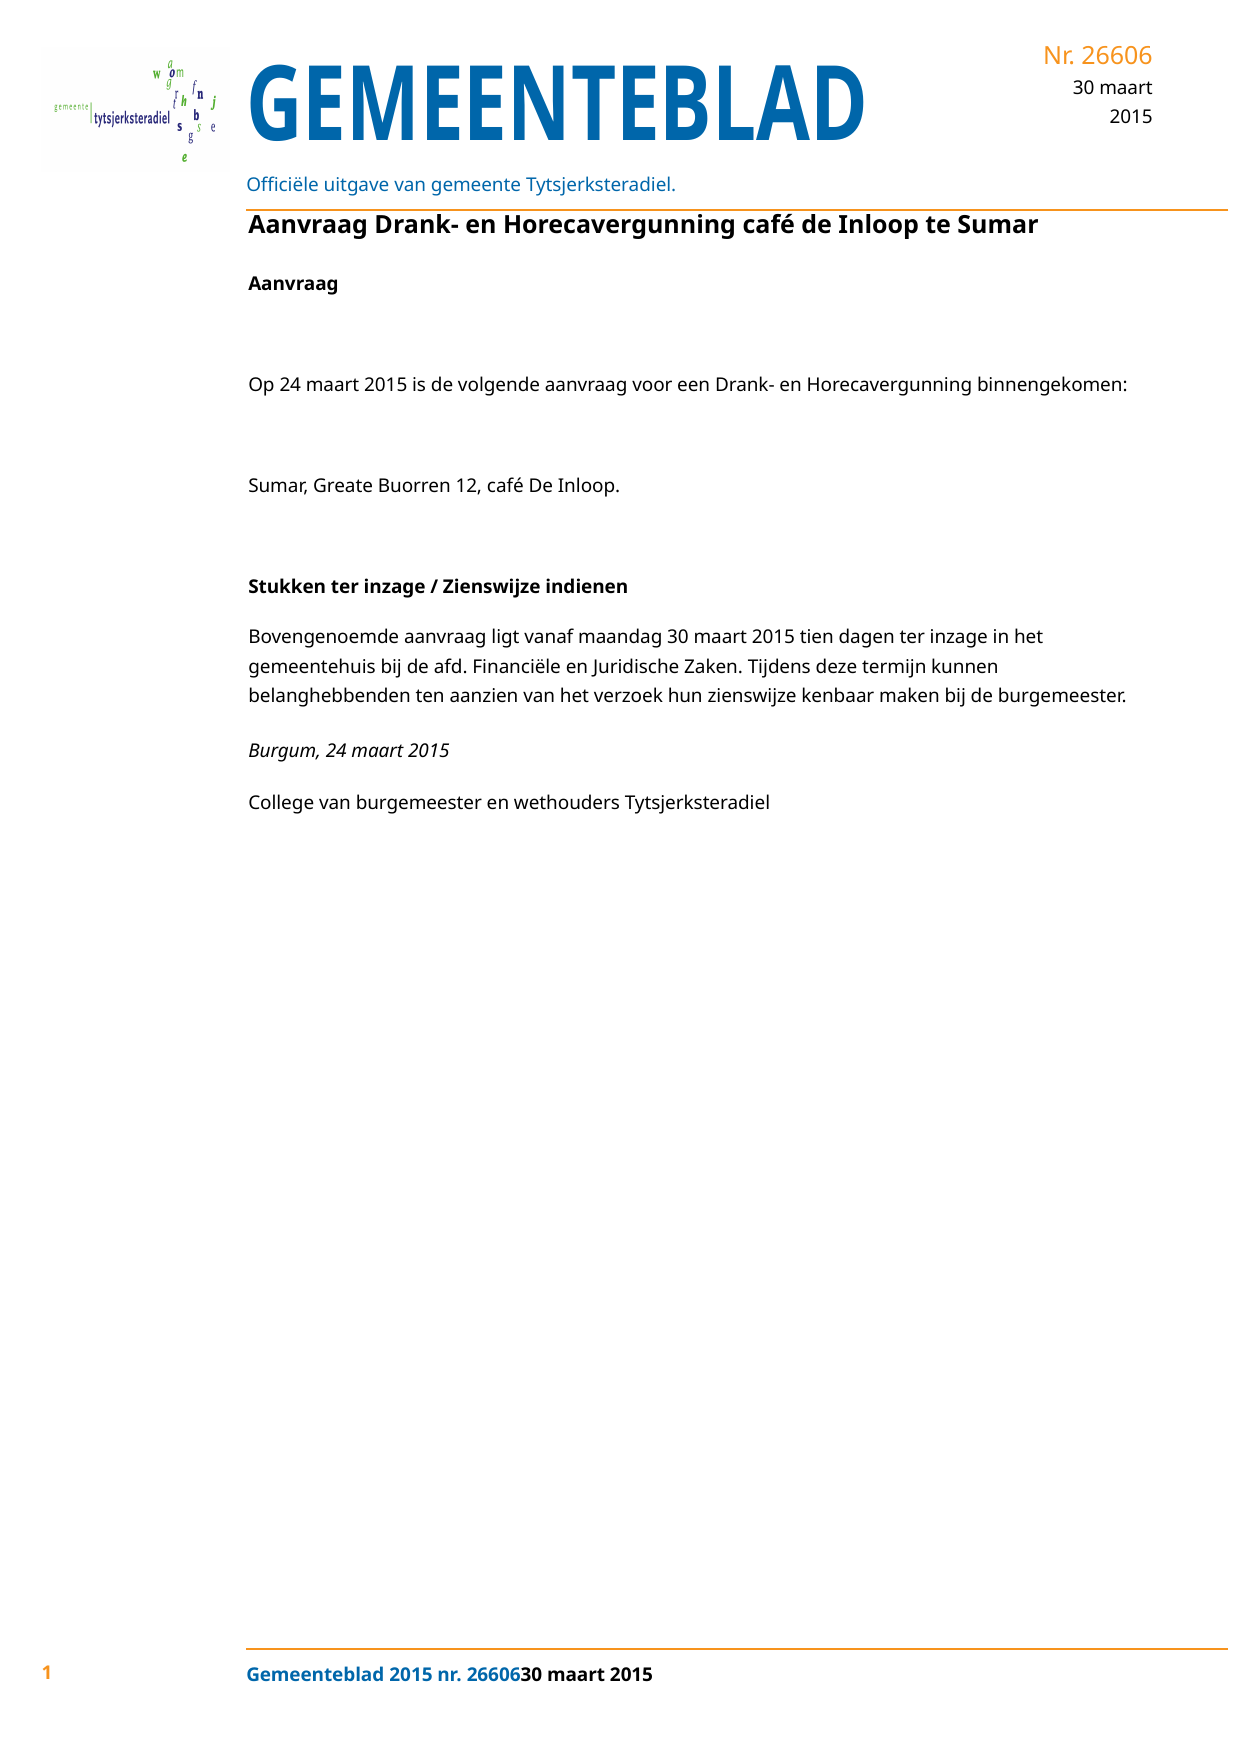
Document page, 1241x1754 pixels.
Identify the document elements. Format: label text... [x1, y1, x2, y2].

text Aanvraag [248, 270, 1152, 296]
text Sumar, Greate Buorren 12, café De Inloop. [248, 472, 1152, 498]
text Burgum, 24 maart 2015 [248, 738, 1152, 763]
text Op 24 maart 2015 is de volgende aanvraag voor een Drank- en Horecavergunning binnengekomen: [248, 371, 1152, 397]
text Aanvraag Drank- en Horecavergunning café de Inloop te Sumar [248, 211, 1152, 241]
text College van burgemeester en wethouders Tytsjerksteradiel [248, 789, 1152, 815]
text Stukken ter inzage / Zienswijze indienen [248, 573, 1152, 598]
text Bovengenoemde aanvraag ligt vanaf maandag 30 maart 2015 tien dagen ter inzage in het gemeentehuis bij de afd. Financiële en Juridische Zaken. Tijdens deze termijn kunnen belanghebbenden ten aanzien van het verzoek hun zienswijze kenbaar maken bij de burge­meester. [248, 623, 1152, 708]
picture [41, 47, 231, 172]
